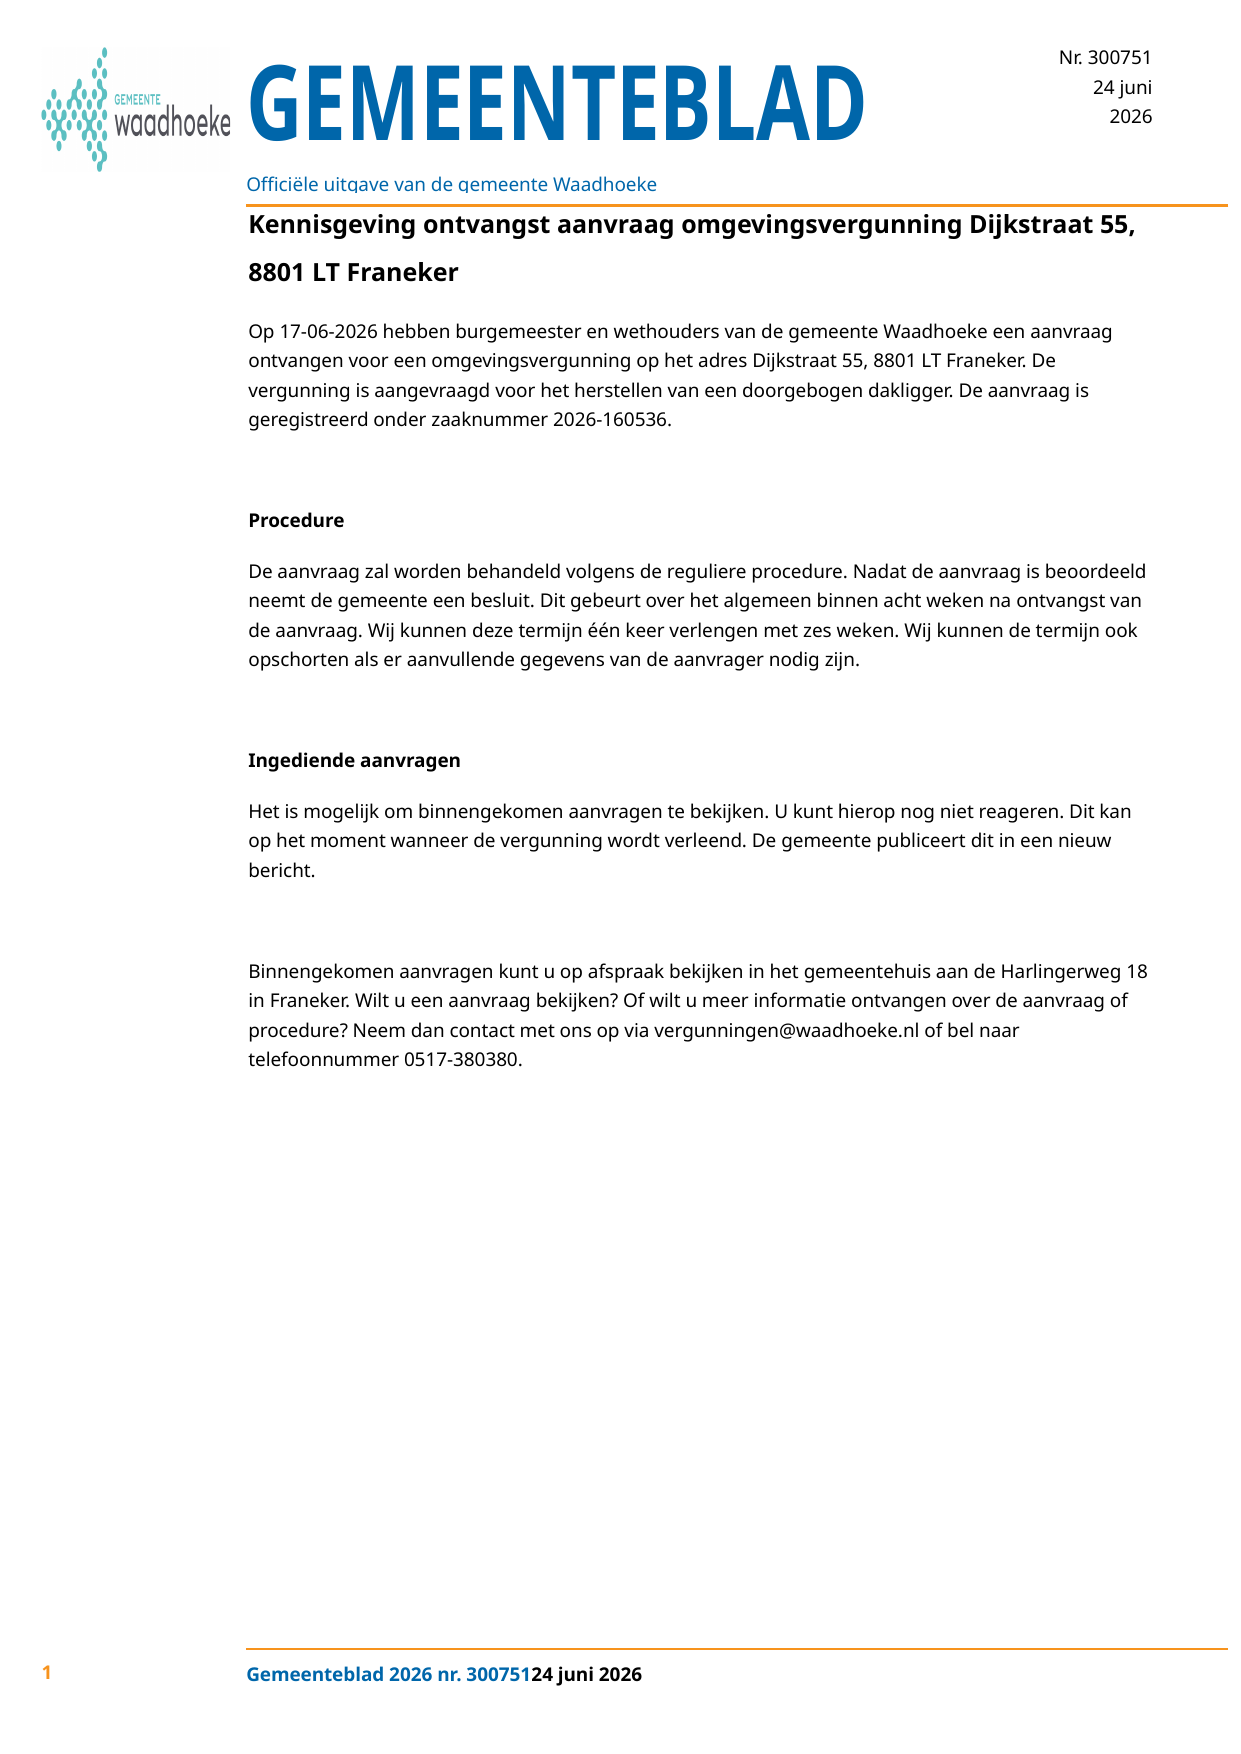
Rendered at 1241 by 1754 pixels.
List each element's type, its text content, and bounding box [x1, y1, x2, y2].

text Binnengekomen aanvragen kunt u op afspraak bekijken in het gemeentehuis aan de Harlingerweg 18 in Franeker. Wilt u een aanvraag bekijken? Of wilt u meer informatie ontvangen over de aanvraag of procedure? Neem dan contact met ons op via vergunningen@waadhoeke.nl of bel naar telefoonnummer 0517-380380. [248, 958, 1152, 1072]
text De aanvraag zal worden behandeld volgens de reguliere procedure. Nadat de aanvraag is beoordeeld neemt de gemeente een besluit. Dit gebeurt over het algemeen binnen acht weken na ontvangst van de aanvraag. Wij kunnen deze termijn één keer verlengen met zes weken. Wij kunnen de termijn ook opschorten als er aanvullende gegevens van de aanvrager nodig zijn. [248, 558, 1152, 672]
text Kennisgeving ontvangst aanvraag omgevingsvergunning Dijkstraat 55, 8801 LT Franeker [248, 207, 1152, 288]
text Procedure [248, 507, 1152, 533]
text Ingediende aanvragen [248, 747, 1152, 773]
text Het is mogelijk om binnengekomen aanvragen te bekijken. U kunt hierop nog niet reageren. Dit kan op het moment wanneer de vergunning wordt verleend. De gemeente publiceert dit in een nieuw bericht. [248, 798, 1152, 883]
picture [41, 47, 231, 172]
text Op 17-06-2026 hebben burgemeester en wethouders van de gemeente Waadhoeke een aanvraag ontvangen voor een omgevingsvergunning op het adres Dijkstraat 55, 8801 LT Franeker. De vergunning is aangevraagd voor het herstellen van een doorgebogen dakligger. De aanvraag is geregistreerd onder zaaknummer 2026-160536. [248, 318, 1152, 432]
